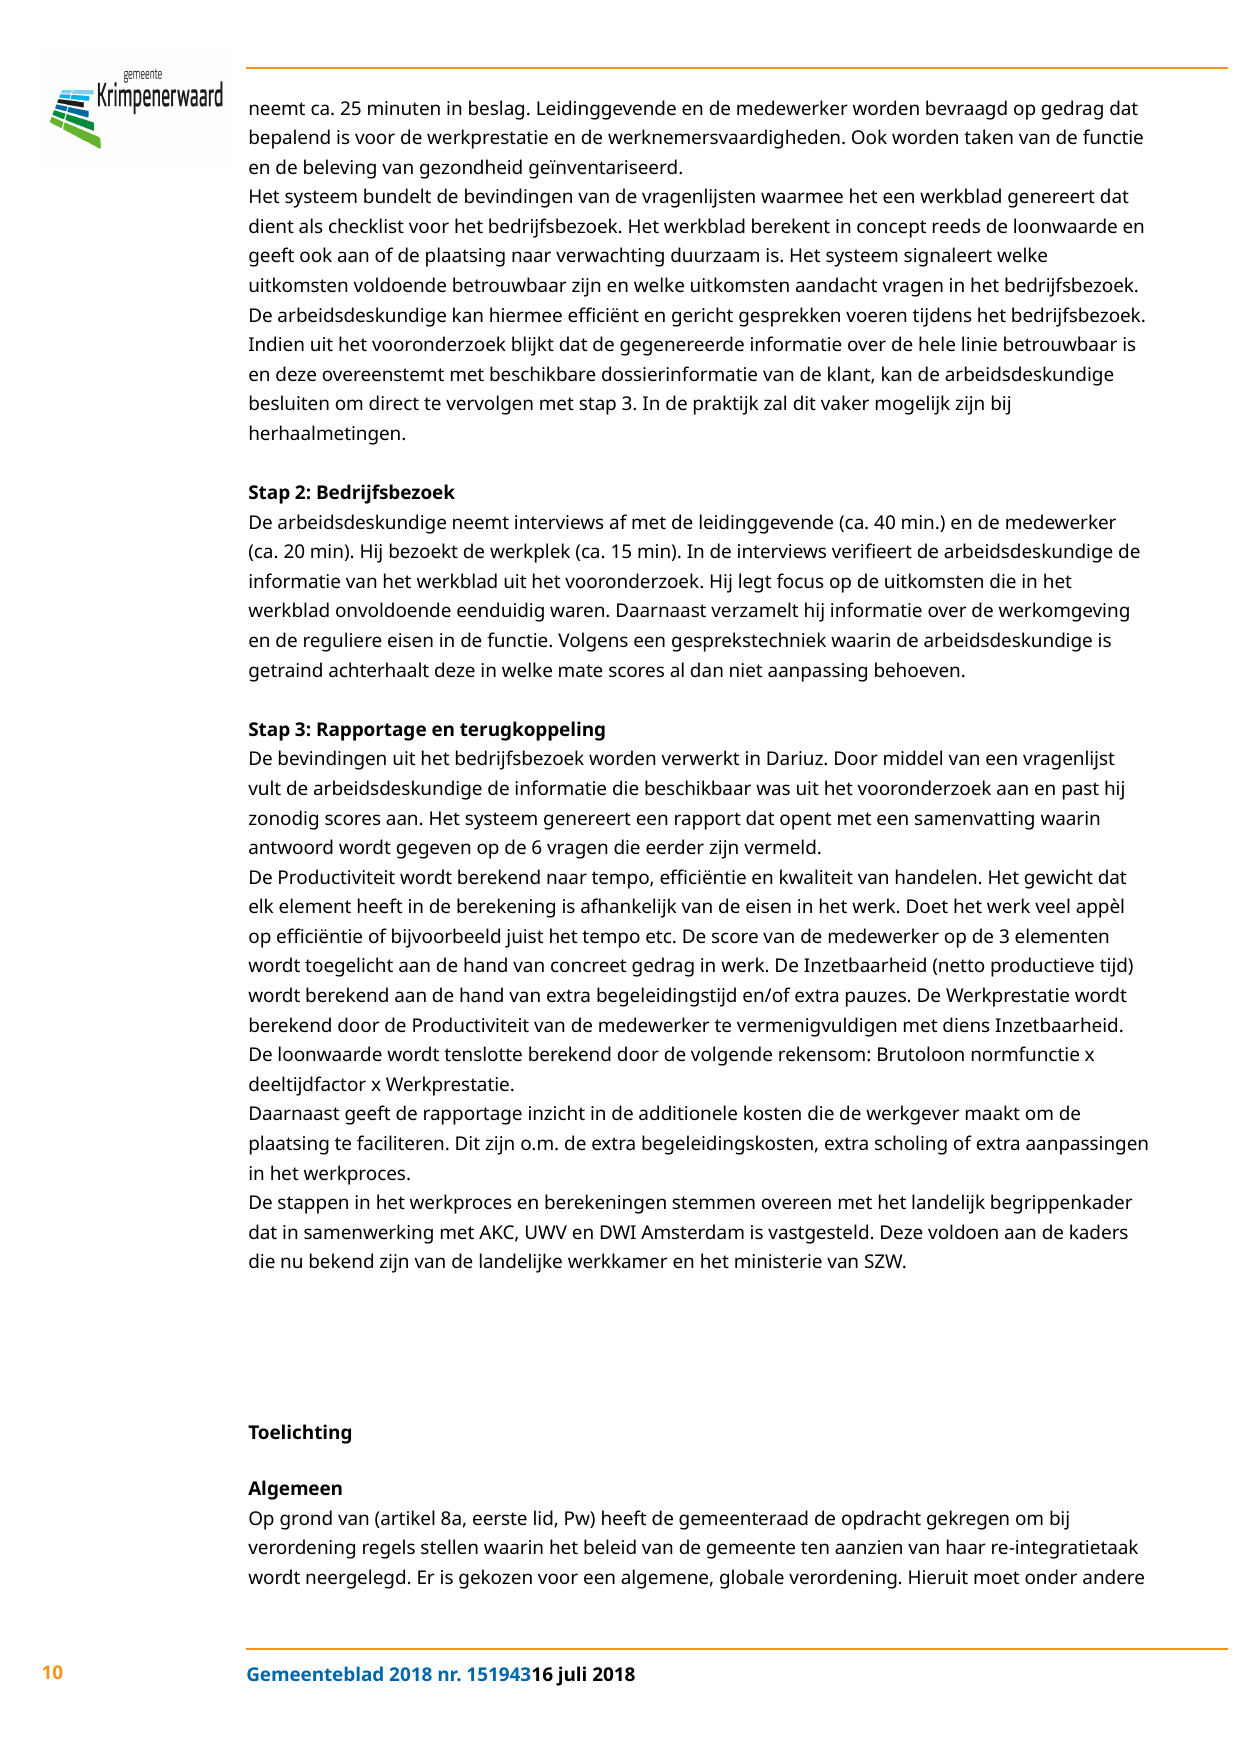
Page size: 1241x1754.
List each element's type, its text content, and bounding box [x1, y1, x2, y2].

text De Productiviteit wordt berekend naar tempo, efficiëntie en kwaliteit van handelen. Het gewicht dat elk element heeft in de berekening is afhankelijk van de eisen in het werk. Doet het werk veel appèl op efficiëntie of bijvoorbeeld juist het tempo etc. De score van de medewerker op de 3 elementen wordt toegelicht aan de hand van concreet gedrag in werk. De Inzetbaarheid (netto productieve tijd) wordt berekend aan de hand van extra begeleidingstijd en/of extra pauzes. De Werkprestatie wordt berekend door de Productiviteit van de medewerker te vermenigvuldigen met diens Inzetbaarheid. De loonwaarde wordt tenslotte berekend door de volgende rekensom: Brutoloon normfunctie x deeltijdfactor x Werkprestatie. [248, 864, 1152, 1097]
text Algemeen [248, 1475, 1152, 1501]
text Stap 3: Rapportage en terugkoppeling [248, 716, 1152, 742]
text Stap 2: Bedrijfsbezoek [248, 479, 1152, 505]
text Het systeem bundelt de bevindingen van de vragenlijsten waarmee het een werkblad genereert dat dient als checklist voor het bedrijfsbezoek. Het werkblad berekent in concept reeds de loonwaarde en geeft ook aan of de plaatsing naar verwachting duurzaam is. Het systeem signaleert welke uitkomsten voldoende betrouwbaar zijn en welke uitkomsten aandacht vragen in het bedrijfsbezoek. De arbeidsdeskundige kan hiermee efficiënt en gericht gesprekken voeren tijdens het bedrijfsbezoek. [248, 183, 1152, 328]
text Toelichting [248, 1417, 1152, 1446]
text neemt ca. 25 minuten in beslag. Leidinggevende en de medewerker worden bevraagd op gedrag dat bepalend is voor de werkprestatie en de werknemersvaardigheden. Ook worden taken van de functie en de beleving van gezondheid geïnventariseerd. [248, 95, 1152, 180]
text De arbeidsdeskundige neemt interviews af met de leidinggevende (ca. 40 min.) en de medewerker (ca. 20 min). Hij bezoekt de werkplek (ca. 15 min). In de interviews verifieert de arbeidsdeskundige de informatie van het werkblad uit het vooronderzoek. Hij legt focus op de uitkomsten die in het werkblad onvoldoende eenduidig waren. Daarnaast verzamelt hij informatie over de werkomgeving en de reguliere eisen in de functie. Volgens een gesprekstechniek waarin de arbeidsdeskundige is getraind achterhaalt deze in welke mate scores al dan niet aanpassing behoeven. [248, 509, 1152, 683]
picture [41, 47, 231, 172]
text Op grond van (artikel 8a, eerste lid, Pw) heeft de gemeenteraad de opdracht gekregen om bij verordening regels stellen waarin het beleid van de gemeente ten aanzien van haar re-integratietaak wordt neergelegd. Er is gekozen voor een algemene, globale verordening. Hieruit moet onder andere [248, 1505, 1152, 1590]
text De bevindingen uit het bedrijfsbezoek worden verwerkt in Dariuz. Door middel van een vragenlijst vult de arbeidsdeskundige de informatie die beschikbaar was uit het vooronderzoek aan en past hij zonodig scores aan. Het systeem genereert een rapport dat opent met een samenvatting waarin antwoord wordt gegeven op de 6 vragen die eerder zijn vermeld. [248, 746, 1152, 860]
text Daarnaast geeft de rapportage inzicht in de additionele kosten die de werkgever maakt om de plaatsing te faciliteren. Dit zijn o.m. de extra begeleidingskosten, extra scholing of extra aanpassingen in het werkproces. [248, 1101, 1152, 1186]
text Indien uit het vooronderzoek blijkt dat de gegenereerde informatie over de hele linie betrouwbaar is en deze overeenstemt met beschikbare dossierinformatie van de klant, kan de arbeidsdeskundige besluiten om direct te vervolgen met stap 3. In de praktijk zal dit vaker mogelijk zijn bij herhaalmetingen. [248, 331, 1152, 446]
text De stappen in het werkproces en berekeningen stemmen overeen met het landelijk begrippenkader dat in samenwerking met AKC, UWV en DWI Amsterdam is vastgesteld. Deze voldoen aan de kaders die nu bekend zijn van de landelijke werkkamer en het ministerie van SZW. [248, 1189, 1152, 1274]
